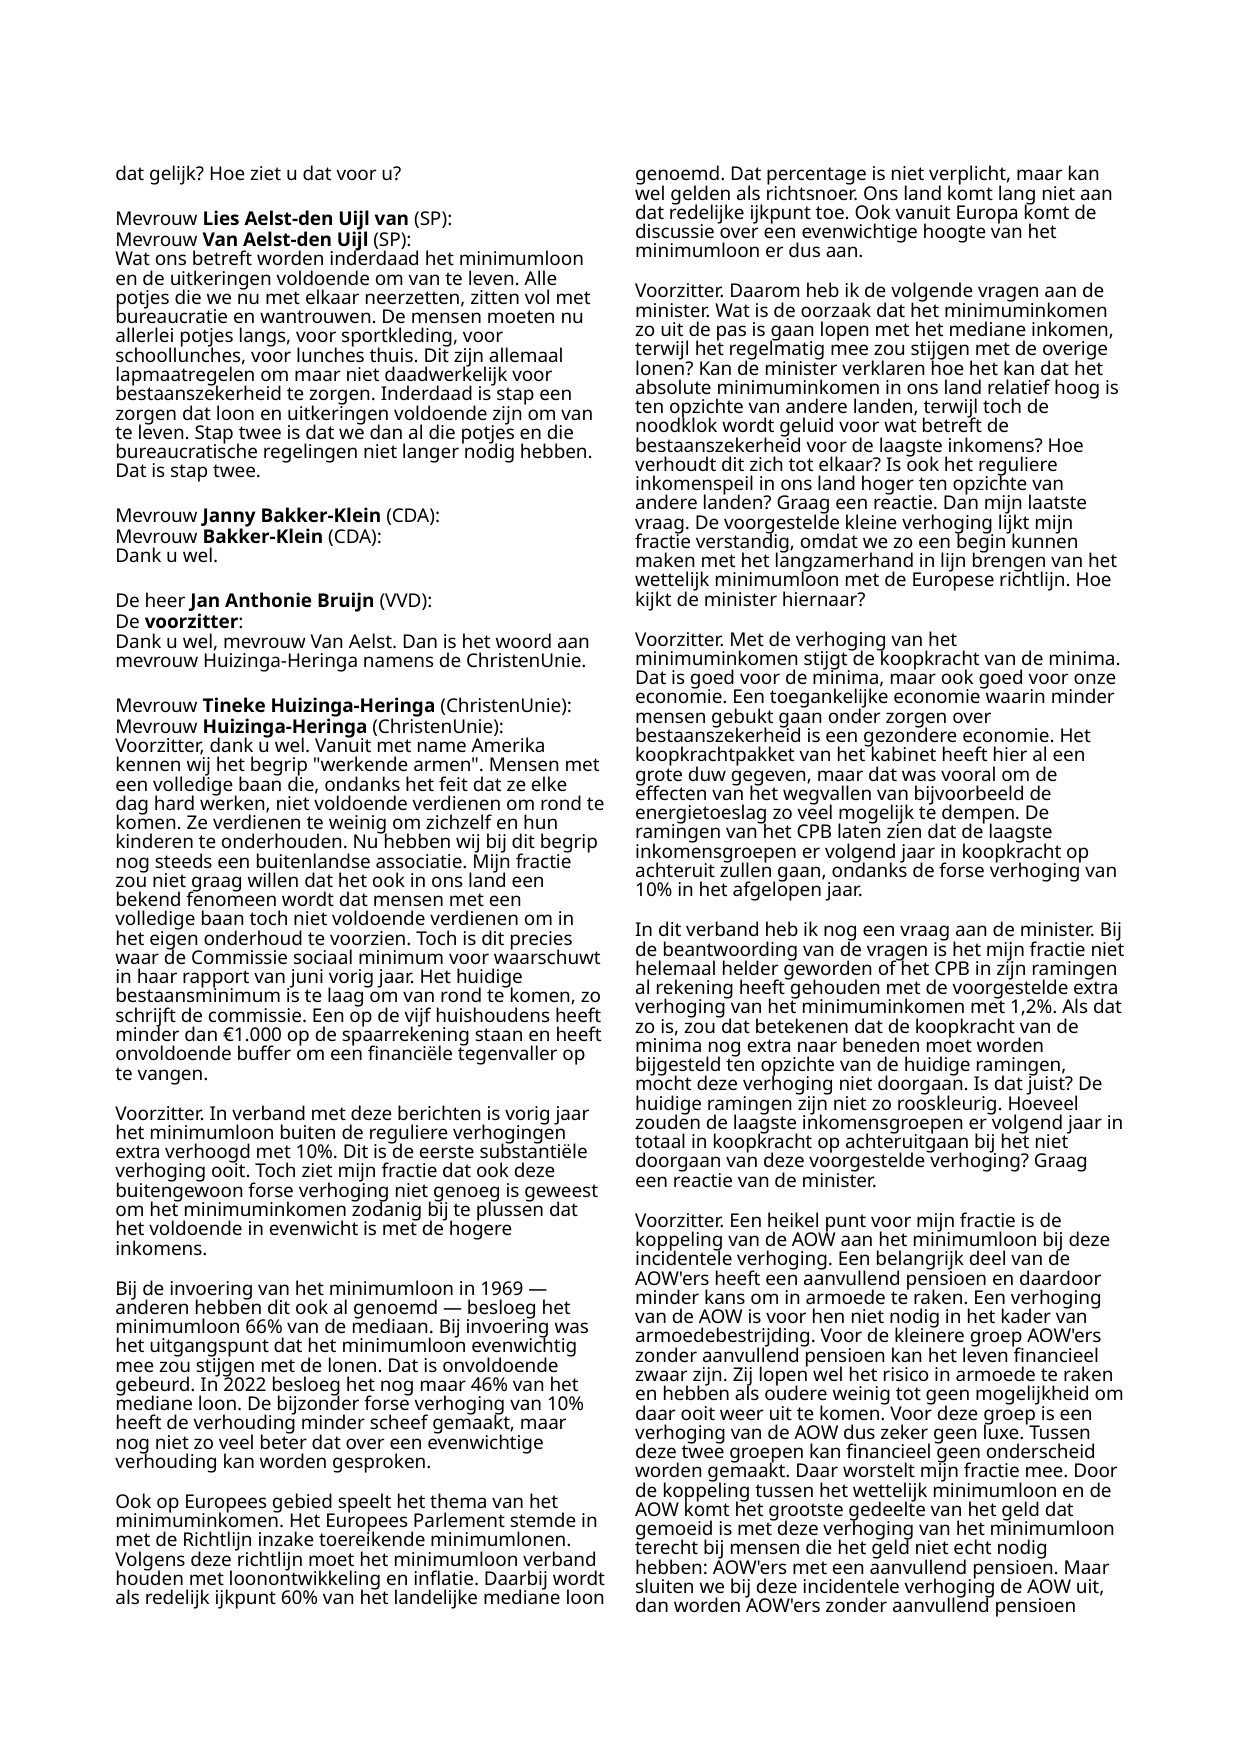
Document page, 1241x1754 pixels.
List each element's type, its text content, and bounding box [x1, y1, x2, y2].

text Voorzitter. Een heikel punt voor mijn fractie is de koppeling van de AOW aan het minimumloon bij deze incidentele verhoging. Een belangrijk deel van de AOW'ers heeft een aanvullend pensioen en daardoor minder kans om in armoede te raken. Een verhoging van de AOW is voor hen niet nodig in het kader van armoedebestrijding. Voor de kleinere groep AOW'ers zonder aanvullend pensioen kan het leven financieel zwaar zijn. Zij lopen wel het risico in armoede te raken en hebben als oudere weinig tot geen mogelijkheid om daar ooit weer uit te komen. Voor deze groep is een verhoging van de AOW dus zeker geen luxe. Tussen deze twee groepen kan financieel geen onderscheid worden gemaakt. Daar worstelt mijn fractie mee. Door de koppeling tussen het wettelijk minimumloon en de AOW komt het grootste gedeelte van het geld dat gemoeid is met deze verhoging van het minimumloon terecht bij mensen die het geld niet echt nodig hebben: AOW'ers met een aanvullend pensioen. Maar sluiten we bij deze incidentele verhoging de AOW uit, dan worden AOW'ers zonder aanvullend pensioen [635, 1212, 1125, 1616]
text De heer Jan Anthonie Bruijn (VVD): [115, 588, 605, 613]
text Bij de invoering van het minimumloon in 1969 — anderen hebben dit ook al genoemd — besloeg het minimumloon 66% van de mediaan. Bij invoering was het uitgangspunt dat het minimumloon evenwichtig mee zou stijgen met de lonen. Dat is onvoldoende gebeurd. In 2022 besloeg het nog maar 46% van het mediane loon. De bijzonder forse verhoging van 10% heeft de verhouding minder scheef gemaakt, maar nog niet zo veel beter dat over een evenwichtige verhouding kan worden gesproken. [115, 1279, 605, 1472]
text Voorzitter, dank u wel. Vanuit met name Amerika kennen wij het begrip "werkende armen". Mensen met een volledige baan die, ondanks het feit dat ze elke dag hard werken, niet voldoende verdienen om rond te komen. Ze verdienen te weinig om zichzelf en hun kinderen te onderhouden. Nu hebben wij bij dit begrip nog steeds een buitenlandse associatie. Mijn fractie zou niet graag willen dat het ook in ons land een bekend fenomeen wordt dat mensen met een volledige baan toch niet voldoende verdienen om in het eigen onderhoud te voorzien. Toch is dit precies waar de Commissie sociaal minimum voor waarschuwt in haar rapport van juni vorig jaar. Het huidige bestaansminimum is te laag om van rond te komen, zo schrijft de commissie. Een op de vijf huishoudens heeft minder dan €1.000 op de spaarrekening staan en heeft onvoldoende buffer om een financiële tegenvaller op te vangen. [115, 737, 605, 1084]
text Wat ons betreft worden inderdaad het minimumloon en de uitkeringen voldoende om van te leven. Alle potjes die we nu met elkaar neerzetten, zitten vol met bureaucratie en wantrouwen. De mensen moeten nu allerlei potjes langs, voor sportkleding, voor schoollunches, voor lunches thuis. Dit zijn allemaal lapmaatregelen om maar niet daadwerkelijk voor bestaanszekerheid te zorgen. Inderdaad is stap een zorgen dat loon en uitkeringen voldoende zijn om van te leven. Stap twee is dat we dan al die potjes en die bureaucratische regelingen niet langer nodig hebben. Dat is stap twee. [115, 250, 605, 482]
text Mevrouw Lies Aelst-den Uijl van (SP): [115, 205, 605, 231]
text Mevrouw Bakker-Klein (CDA): [115, 528, 605, 547]
text In dit verband heb ik nog een vraag aan de minister. Bij de beantwoording van de vragen is het mijn fractie niet helemaal helder geworden of het CPB in zijn ramingen al rekening heeft gehouden met de voorgestelde extra verhoging van het minimuminkomen met 1,2%. Als dat zo is, zou dat betekenen dat de koopkracht van de minima nog extra naar beneden moet worden bijgesteld ten opzichte van de huidige ramingen, mocht deze verhoging niet doorgaan. Is dat juist? De huidige ramingen zijn niet zo rooskleurig. Hoeveel zouden de laagste inkomensgroepen er volgend jaar in totaal in koopkracht op achteruitgaan bij het niet doorgaan van deze voorgestelde verhoging? Graag een reactie van de minister. [635, 921, 1125, 1191]
text Mevrouw Tineke Huizinga-Heringa (ChristenUnie): [115, 692, 605, 718]
text Mevrouw Huizinga-Heringa (ChristenUnie): [115, 718, 605, 737]
text Voorzitter. Daarom heb ik de volgende vragen aan de minister. Wat is de oorzaak dat het minimuminkomen zo uit de pas is gaan lopen met het mediane inkomen, terwijl het regelmatig mee zou stijgen met de overige lonen? Kan de minister verklaren hoe het kan dat het absolute minimuminkomen in ons land relatief hoog is ten opzichte van andere landen, terwijl toch de noodklok wordt geluid voor wat betreft de bestaanszekerheid voor de laagste inkomens? Hoe verhoudt dit zich tot elkaar? Is ook het reguliere inkomenspeil in ons land hoger ten opzichte van andere landen? Graag een reactie. Dan mijn laatste vraag. De voorgestelde kleine verhoging lijkt mijn fractie verstandig, omdat we zo een begin kunnen maken met het langzamerhand in lijn brengen van het wettelijk minimumloon met de Europese richtlijn. Hoe kijkt de minister hiernaar? [635, 282, 1125, 610]
text Voorzitter. Met de verhoging van het minimuminkomen stijgt de koopkracht van de minima. Dat is goed voor de minima, maar ook goed voor onze economie. Een toegankelijke economie waarin minder mensen gebukt gaan onder zorgen over bestaanszekerheid is een gezondere economie. Het koopkrachtpakket van het kabinet heeft hier al een grote duw gegeven, maar dat was vooral om de effecten van het wegvallen van bijvoorbeeld de energietoeslag zo veel mogelijk te dempen. De ramingen van het CPB laten zien dat de laagste inkomensgroepen er volgend jaar in koopkracht op achteruit zullen gaan, ondanks de forse verhoging van 10% in het afgelopen jaar. [635, 631, 1125, 901]
text Mevrouw Van Aelst-den Uijl (SP): [115, 231, 605, 250]
text De voorzitter: [115, 613, 605, 633]
text Dank u wel. [115, 547, 605, 567]
text Ook op Europees gebied speelt het thema van het minimuminkomen. Het Europees Parlement stemde in met de Richtlijn inzake toereikende minimumlonen. Volgens deze richtlijn moet het minimumloon verband houden met loonontwikkeling en inflatie. Daarbij wordt als redelijk ijkpunt 60% van het landelijke mediane loon [115, 1493, 605, 1608]
text dat gelijk? Hoe ziet u dat voor u? [115, 165, 605, 184]
text Voorzitter. In verband met deze berichten is vorig jaar het minimumloon buiten de reguliere verhogingen extra verhoogd met 10%. Dit is de eerste substantiële verhoging ooit. Toch ziet mijn fractie dat ook deze buitengewoon forse verhoging niet genoeg is geweest om het minimuminkomen zodanig bij te plussen dat het voldoende in evenwicht is met de hogere inkomens. [115, 1104, 605, 1259]
text genoemd. Dat percentage is niet verplicht, maar kan wel gelden als richtsnoer. Ons land komt lang niet aan dat redelijke ijkpunt toe. Ook vanuit Europa komt de discussie over een evenwichtige hoogte van het minimumloon er dus aan. [635, 165, 1125, 262]
text Dank u wel, mevrouw Van Aelst. Dan is het woord aan mevrouw Huizinga-Heringa namens de ChristenUnie. [115, 633, 605, 671]
text Mevrouw Janny Bakker-Klein (CDA): [115, 502, 605, 528]
